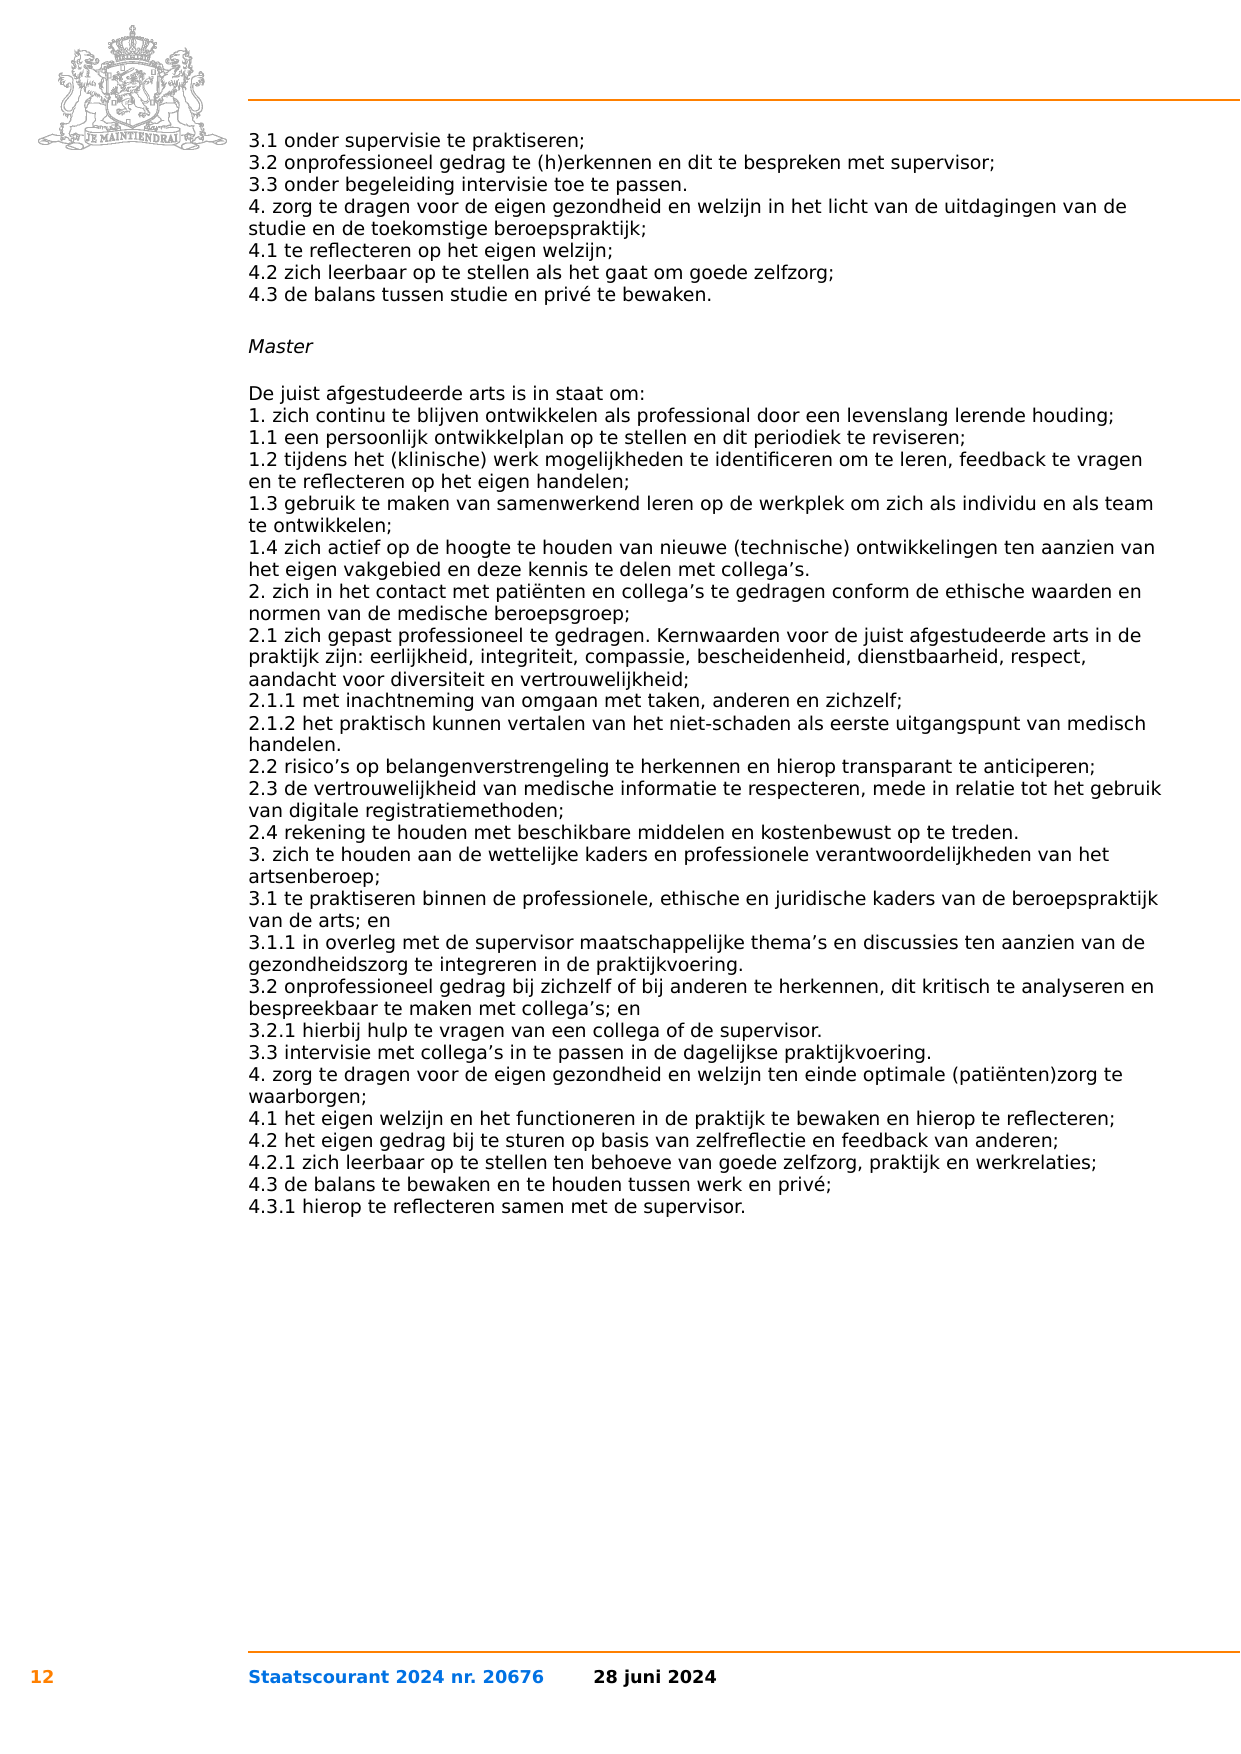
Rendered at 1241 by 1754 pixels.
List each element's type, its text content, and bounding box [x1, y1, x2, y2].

text 3.1 onder supervisie te praktiseren; [248, 130, 1163, 152]
text 2.1.2 het praktisch kunnen vertalen van het niet-schaden als eerste uitgangspunt van medisch handelen. [248, 712, 1163, 756]
text 1.1 een persoonlijk ontwikkelplan op te stellen en dit periodiek te reviseren; [248, 427, 1163, 449]
subtitle Master [248, 336, 1163, 358]
text 2.3 de vertrouwelijkheid van medische informatie te respecteren, mede in relatie tot het gebruik van digitale registratiemethoden; [248, 778, 1163, 822]
text 4.3 de balans te bewaken en te houden tussen werk en privé; [248, 1174, 1163, 1196]
text 2.1 zich gepast professioneel te gedragen. Kernwaarden voor de juist afgestudeerde arts in de praktijk zijn: eerlijkheid, integriteit, compassie, bescheidenheid, dienstbaarheid, respect, aandacht voor diversiteit en vertrouwelijkheid; [248, 624, 1163, 690]
text 4. zorg te dragen voor de eigen gezondheid en welzijn ten einde optimale (patiënten)zorg te waarborgen; [248, 1064, 1163, 1108]
text 4.3.1 hierop te reflecteren samen met de supervisor. [248, 1196, 1163, 1218]
picture [38, 25, 227, 150]
text 4.3 de balans tussen studie en privé te bewaken. [248, 284, 1163, 306]
text 3.1 te praktiseren binnen de professionele, ethische en juridische kaders van de beroepspraktijk van de arts; en [248, 888, 1163, 932]
text 1.4 zich actief op de hoogte te houden van nieuwe (technische) ontwikkelingen ten aanzien van het eigen vakgebied en deze kennis te delen met collega’s. [248, 537, 1163, 581]
text 3.2 onprofessioneel gedrag bij zichzelf of bij anderen te herkennen, dit kritisch te analyseren en bespreekbaar te maken met collega’s; en [248, 976, 1163, 1020]
text 3.3 intervisie met collega’s in te passen in de dagelijkse praktijkvoering. [248, 1042, 1163, 1064]
text 3.2.1 hierbij hulp te vragen van een collega of de supervisor. [248, 1020, 1163, 1042]
text 2.4 rekening te houden met beschikbare middelen en kostenbewust op te treden. [248, 822, 1163, 844]
text 2.2 risico’s op belangenverstrengeling te herkennen en hierop transparant te anticiperen; [248, 756, 1163, 778]
text De juist afgestudeerde arts is in staat om: [248, 383, 1163, 405]
text 2. zich in het contact met patiënten en collega’s te gedragen conform de ethische waarden en normen van de medische beroepsgroep; [248, 581, 1163, 624]
text 1.3 gebruik te maken van samenwerkend leren op de werkplek om zich als individu en als team te ontwikkelen; [248, 493, 1163, 537]
text 3.2 onprofessioneel gedrag te (h)erkennen en dit te bespreken met supervisor; [248, 152, 1163, 174]
text 4.2 zich leerbaar op te stellen als het gaat om goede zelfzorg; [248, 262, 1163, 284]
text 2.1.1 met inachtneming van omgaan met taken, anderen en zichzelf; [248, 690, 1163, 712]
text 4.2 het eigen gedrag bij te sturen op basis van zelfreflectie en feedback van anderen; [248, 1130, 1163, 1152]
text 3. zich te houden aan de wettelijke kaders en professionele verantwoordelijkheden van het artsenberoep; [248, 844, 1163, 888]
text 4. zorg te dragen voor de eigen gezondheid en welzijn in het licht van de uitdagingen van de studie en de toekomstige beroepspraktijk; [248, 196, 1163, 240]
text 3.1.1 in overleg met de supervisor maatschappelijke thema’s en discussies ten aanzien van de gezondheidszorg te integreren in de praktijkvoering. [248, 932, 1163, 976]
text 4.1 te reflecteren op het eigen welzijn; [248, 240, 1163, 262]
text 4.2.1 zich leerbaar op te stellen ten behoeve van goede zelfzorg, praktijk en werkrelaties; [248, 1152, 1163, 1174]
text 4.1 het eigen welzijn en het functioneren in de praktijk te bewaken en hierop te reflecteren; [248, 1108, 1163, 1130]
text 1.2 tijdens het (klinische) werk mogelijkheden te identificeren om te leren, feedback te vragen en te reflecteren op het eigen handelen; [248, 449, 1163, 493]
text 1. zich continu te blijven ontwikkelen als professional door een levenslang lerende houding; [248, 405, 1163, 427]
text 3.3 onder begeleiding intervisie toe te passen. [248, 174, 1163, 196]
